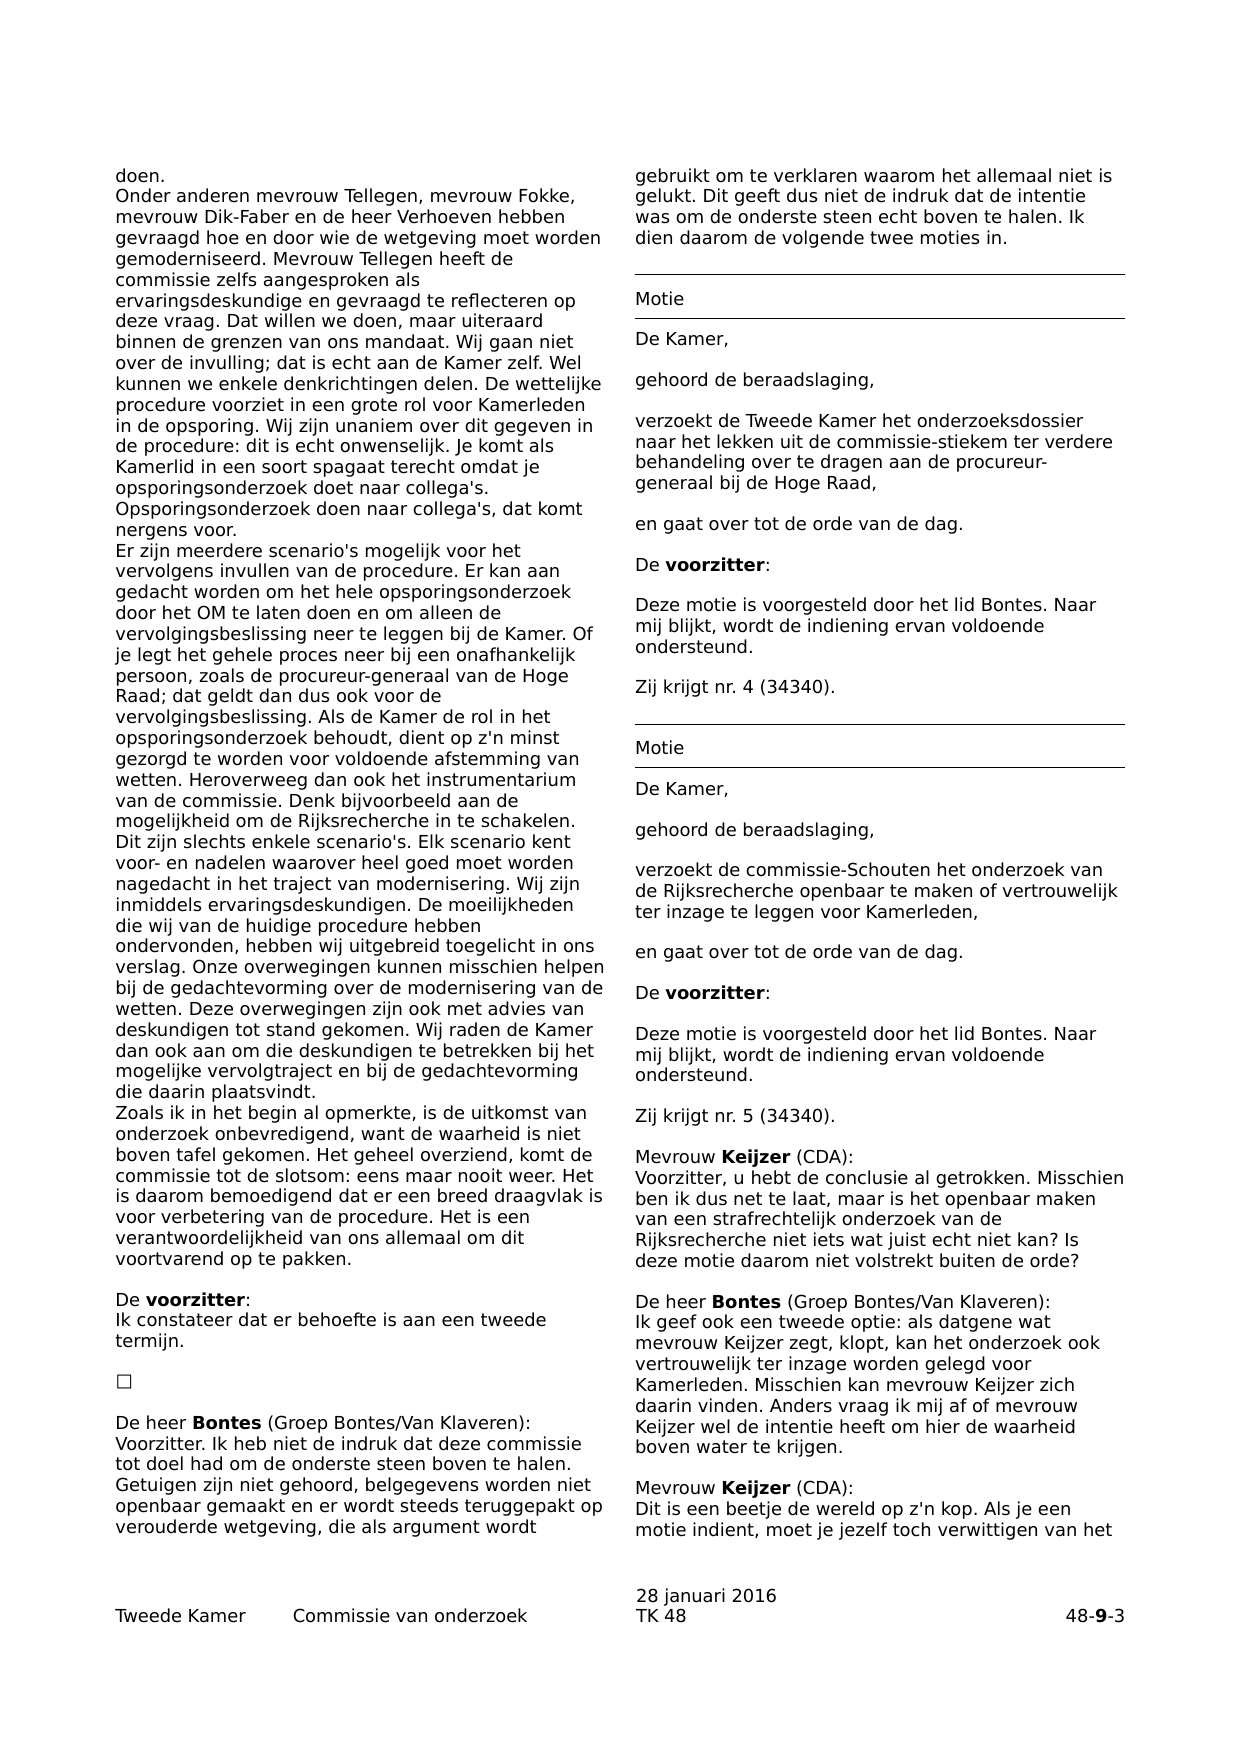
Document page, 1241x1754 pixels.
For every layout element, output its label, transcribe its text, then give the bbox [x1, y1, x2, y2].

text Ik constateer dat er behoefte is aan een tweede termijn. [115, 1310, 605, 1352]
text en gaat over tot de orde van de dag. [635, 942, 1125, 963]
text Ik geef ook een tweede optie: als datgene wat mevrouw Keijzer zegt, klopt, kan het onderzoek ook vertrouwelijk ter inzage worden gelegd voor Kamerleden. Misschien kan mevrouw Keijzer zich daarin vinden. Anders vraag ik mij af of mevrouw Keijzer wel de intentie heeft om hier de waarheid boven water te krijgen. [635, 1312, 1125, 1458]
text De Kamer, [635, 329, 1125, 350]
text Mevrouw Keijzer (CDA): [635, 1478, 1125, 1499]
text Voorzitter, u hebt de conclusie al getrokken. Misschien ben ik dus net te laat, maar is het openbaar maken van een strafrechtelijk onderzoek van de Rijksrecherche niet iets wat juist echt niet kan? Is deze motie daarom niet volstrekt buiten de orde? [635, 1167, 1125, 1272]
text De voorzitter: [635, 983, 1125, 1004]
text Onder anderen mevrouw Tellegen, mevrouw Fokke, mevrouw Dik-Faber en de heer Verhoeven hebben gevraagd hoe en door wie de wetgeving moet worden gemoderniseerd. Mevrouw Tellegen heeft de commissie zelfs aangesproken als ervaringsdeskundige en gevraagd te reflecteren op deze vraag. Dat willen we doen, maar uiteraard binnen de grenzen van ons mandaat. Wij gaan niet over de invulling; dat is echt aan de Kamer zelf. Wel kunnen we enkele denkrichtingen delen. De wettelijke procedure voorziet in een grote rol voor Kamerleden in de opsporing. Wij zijn unaniem over dit gegeven in de procedure: dit is echt onwenselijk. Je komt als Kamerlid in een soort spagaat terecht omdat je opsporingsonderzoek doet naar collega's. Opsporingsonderzoek doen naar collega's, dat komt nergens voor. [115, 186, 605, 540]
text gehoord de beraadslaging, [635, 819, 1125, 840]
text ⬜ [115, 1372, 605, 1393]
text en gaat over tot de orde van de dag. [635, 514, 1125, 534]
text Zij krijgt nr. 4 (34340). [635, 677, 1125, 698]
text gehoord de beraadslaging, [635, 370, 1125, 391]
text De voorzitter: [115, 1289, 605, 1310]
text Deze motie is voorgesteld door het lid Bontes. Naar mij blijkt, wordt de indiening ervan voldoende ondersteund. [635, 595, 1125, 657]
text Zoals ik in het begin al opmerkte, is de uitkomst van onderzoek onbevredigend, want de waarheid is niet boven tafel gekomen. Het geheel overziend, komt de commissie tot de slotsom: eens maar nooit weer. Het is daarom bemoedigend dat er een breed draagvlak is voor verbetering van de procedure. Het is een verantwoordelijkheid van ons allemaal om dit voortvarend op te pakken. [115, 1103, 605, 1269]
text Voorzitter. Ik heb niet de indruk dat deze commissie tot doel had om de onderste steen boven te halen. Getuigen zijn niet gehoord, belgegevens worden niet openbaar gemaakt en er wordt steeds teruggepakt op verouderde wetgeving, die als argument wordt [115, 1433, 605, 1537]
text Motie [635, 738, 1125, 759]
text Deze motie is voorgesteld door het lid Bontes. Naar mij blijkt, wordt de indiening ervan voldoende ondersteund. [635, 1024, 1125, 1086]
text Motie [635, 288, 1125, 309]
text Dit zijn slechts enkele scenario's. Elk scenario kent voor- en nadelen waarover heel goed moet worden nagedacht in het traject van modernisering. Wij zijn inmiddels ervaringsdeskundigen. De moeilijkheden die wij van de huidige procedure hebben ondervonden, hebben wij uitgebreid toegelicht in ons verslag. Onze overwegingen kunnen misschien helpen bij de gedachtevorming over de modernisering van de wetten. Deze overwegingen zijn ook met advies van deskundigen tot stand gekomen. Wij raden de Kamer dan ook aan om die deskundigen te betrekken bij het mogelijke vervolgtraject en bij de gedachtevorming die daarin plaatsvindt. [115, 832, 605, 1103]
text verzoekt de commissie-Schouten het onderzoek van de Rijksrecherche openbaar te maken of vertrouwelijk ter inzage te leggen voor Kamerleden, [635, 860, 1125, 922]
text Er zijn meerdere scenario's mogelijk voor het vervolgens invullen van de procedure. Er kan aan gedacht worden om het hele opsporingsonderzoek door het OM te laten doen en om alleen de vervolgingsbeslissing neer te leggen bij de Kamer. Of je legt het gehele proces neer bij een onafhankelijk persoon, zoals de procureur-generaal van de Hoge Raad; dat geldt dan dus ook voor de vervolgingsbeslissing. Als de Kamer de rol in het opsporingsonderzoek behoudt, dient op z'n minst gezorgd te worden voor voldoende afstemming van wetten. Heroverweeg dan ook het instrumentarium van de commissie. Denk bijvoorbeeld aan de mogelijkheid om de Rijksrecherche in te schakelen. [115, 540, 605, 832]
text Mevrouw Keijzer (CDA): [635, 1147, 1125, 1167]
text De heer Bontes (Groep Bontes/Van Klaveren): [115, 1413, 605, 1433]
text Dit is een beetje de wereld op z'n kop. Als je een motie indient, moet je jezelf toch verwittigen van het [635, 1499, 1125, 1541]
text De voorzitter: [635, 554, 1125, 575]
text gebruikt om te verklaren waarom het allemaal niet is gelukt. Dit geeft dus niet de indruk dat de intentie was om de onderste steen echt boven te halen. Ik dien daarom de volgende twee moties in. [635, 165, 1125, 249]
text De heer Bontes (Groep Bontes/Van Klaveren): [635, 1292, 1125, 1312]
text verzoekt de Tweede Kamer het onderzoeksdossier naar het lekken uit de commissie-stiekem ter verdere behandeling over te dragen aan de procureur-generaal bij de Hoge Raad, [635, 411, 1125, 494]
text doen. [115, 165, 605, 186]
text De Kamer, [635, 779, 1125, 799]
text Zij krijgt nr. 5 (34340). [635, 1106, 1125, 1127]
